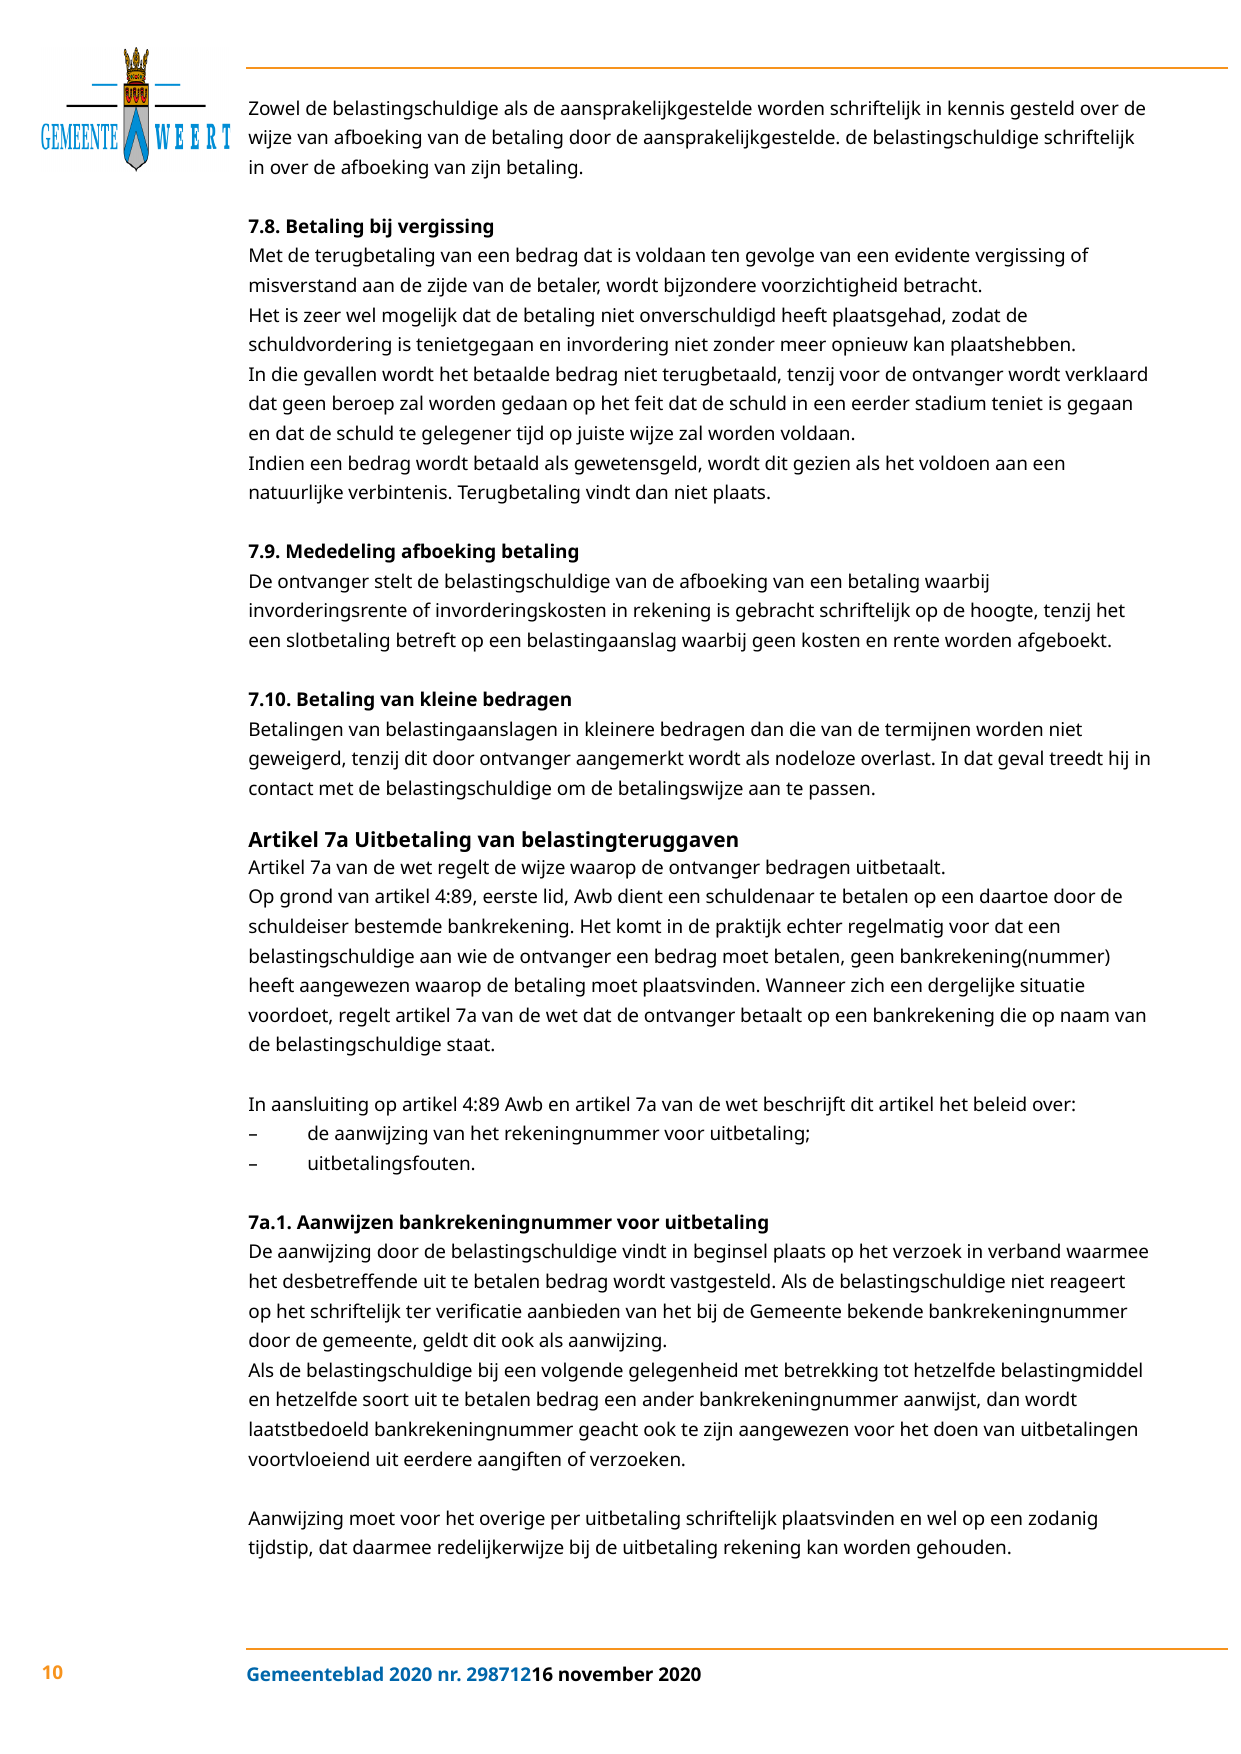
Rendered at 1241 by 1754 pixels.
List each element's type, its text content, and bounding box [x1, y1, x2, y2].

text In aansluiting op artikel 4:89 Awb en artikel 7a van de wet beschrijft dit artikel het beleid over: [248, 1091, 1152, 1116]
list uitbetalingsfouten. [248, 1150, 1152, 1176]
text Indien een bedrag wordt betaald als gewetensgeld, wordt dit gezien als het voldoen aan een natuurlijke verbintenis. Terugbetaling vindt dan niet plaats. [248, 450, 1152, 505]
text Als de belastingschuldige bij een volgende gelegenheid met betrekking tot hetzelfde belastingmiddel en hetzelfde soort uit te betalen bedrag een ander bankrekeningnummer aanwijst, dan wordt laatstbedoeld bankrekeningnummer geacht ook te zijn aangewezen voor het doen van uitbetalingen voortvloeiend uit eerdere aangiften of verzoeken. [248, 1357, 1152, 1471]
text Artikel 7a Uitbetaling van belastingteruggaven [248, 826, 1152, 854]
list de aanwijzing van het rekeningnummer voor uitbetaling; [248, 1120, 1152, 1146]
text 7.8. Betaling bij vergissing [248, 213, 1152, 239]
text Met de terugbetaling van een bedrag dat is voldaan ten gevolge van een evidente vergissing of misverstand aan de zijde van de betaler, wordt bijzondere voorzichtigheid betracht. [248, 243, 1152, 298]
picture [41, 47, 231, 172]
text Betalingen van belastingaanslagen in kleinere bedragen dan die van de termijnen worden niet geweigerd, tenzij dit door ontvanger aangemerkt wordt als nodeloze overlast. In dat geval treedt hij in contact met de belastingschuldige om de betalingswijze aan te passen. [248, 716, 1152, 801]
text Artikel 7a van de wet regelt de wijze waarop de ontvanger bedragen uitbetaalt. [248, 854, 1152, 880]
text Het is zeer wel mogelijk dat de betaling niet onverschuldigd heeft plaatsgehad, zodat de schuldvordering is tenietgegaan en invordering niet zonder meer opnieuw kan plaatshebben. [248, 302, 1152, 357]
text In die gevallen wordt het betaalde bedrag niet terugbetaald, tenzij voor de ontvanger wordt verklaard dat geen beroep zal worden gedaan op het feit dat de schuld in een eerder stadium teniet is gegaan en dat de schuld te gelegener tijd op juiste wijze zal worden voldaan. [248, 361, 1152, 446]
text Aanwijzing moet voor het overige per uitbetaling schriftelijk plaatsvinden en wel op een zodanig tijdstip, dat daarmee redelijkerwijze bij de uitbetaling rekening kan worden gehouden. [248, 1505, 1152, 1560]
text De ontvanger stelt de belastingschuldige van de afboeking van een betaling waarbij invorderingsrente of invorderingskosten in rekening is gebracht schriftelijk op de hoogte, tenzij het een slotbetaling betreft op een belastingaanslag waarbij geen kosten en rente worden afgeboekt. [248, 568, 1152, 653]
text Op grond van artikel 4:89, eerste lid, Awb dient een schuldenaar te betalen op een daartoe door de schuldeiser bestemde bankrekening. Het komt in de praktijk echter regelmatig voor dat een belastingschuldige aan wie de ontvanger een bedrag moet betalen, geen bankrekening(nummer) heeft aangewezen waarop de betaling moet plaatsvinden. Wanneer zich een dergelijke situatie voordoet, regelt artikel 7a van de wet dat de ontvanger betaalt op een bankrekening die op naam van de belastingschuldige staat. [248, 884, 1152, 1057]
text 7.10. Betaling van kleine bedragen [248, 686, 1152, 712]
text De aanwijzing door de belastingschuldige vindt in beginsel plaats op het verzoek in verband waarmee het desbetreffende uit te betalen bedrag wordt vastgesteld. Als de belastingschuldige niet reageert op het schriftelijk ter verificatie aanbieden van het bij de Gemeente bekende bankrekeningnummer door de gemeente, geldt dit ook als aanwijzing. [248, 1239, 1152, 1353]
text Zowel de belastingschuldige als de aansprakelijkgestelde worden schriftelijk in kennis gesteld over de wijze van afboeking van de betaling door de aansprakelijkgestelde. de belastingschuldige schriftelijk in over de afboeking van zijn betaling. [248, 95, 1152, 180]
text 7a.1. Aanwijzen bankrekeningnummer voor uitbetaling [248, 1209, 1152, 1235]
text 7.9. Mededeling afboeking betaling [248, 538, 1152, 564]
